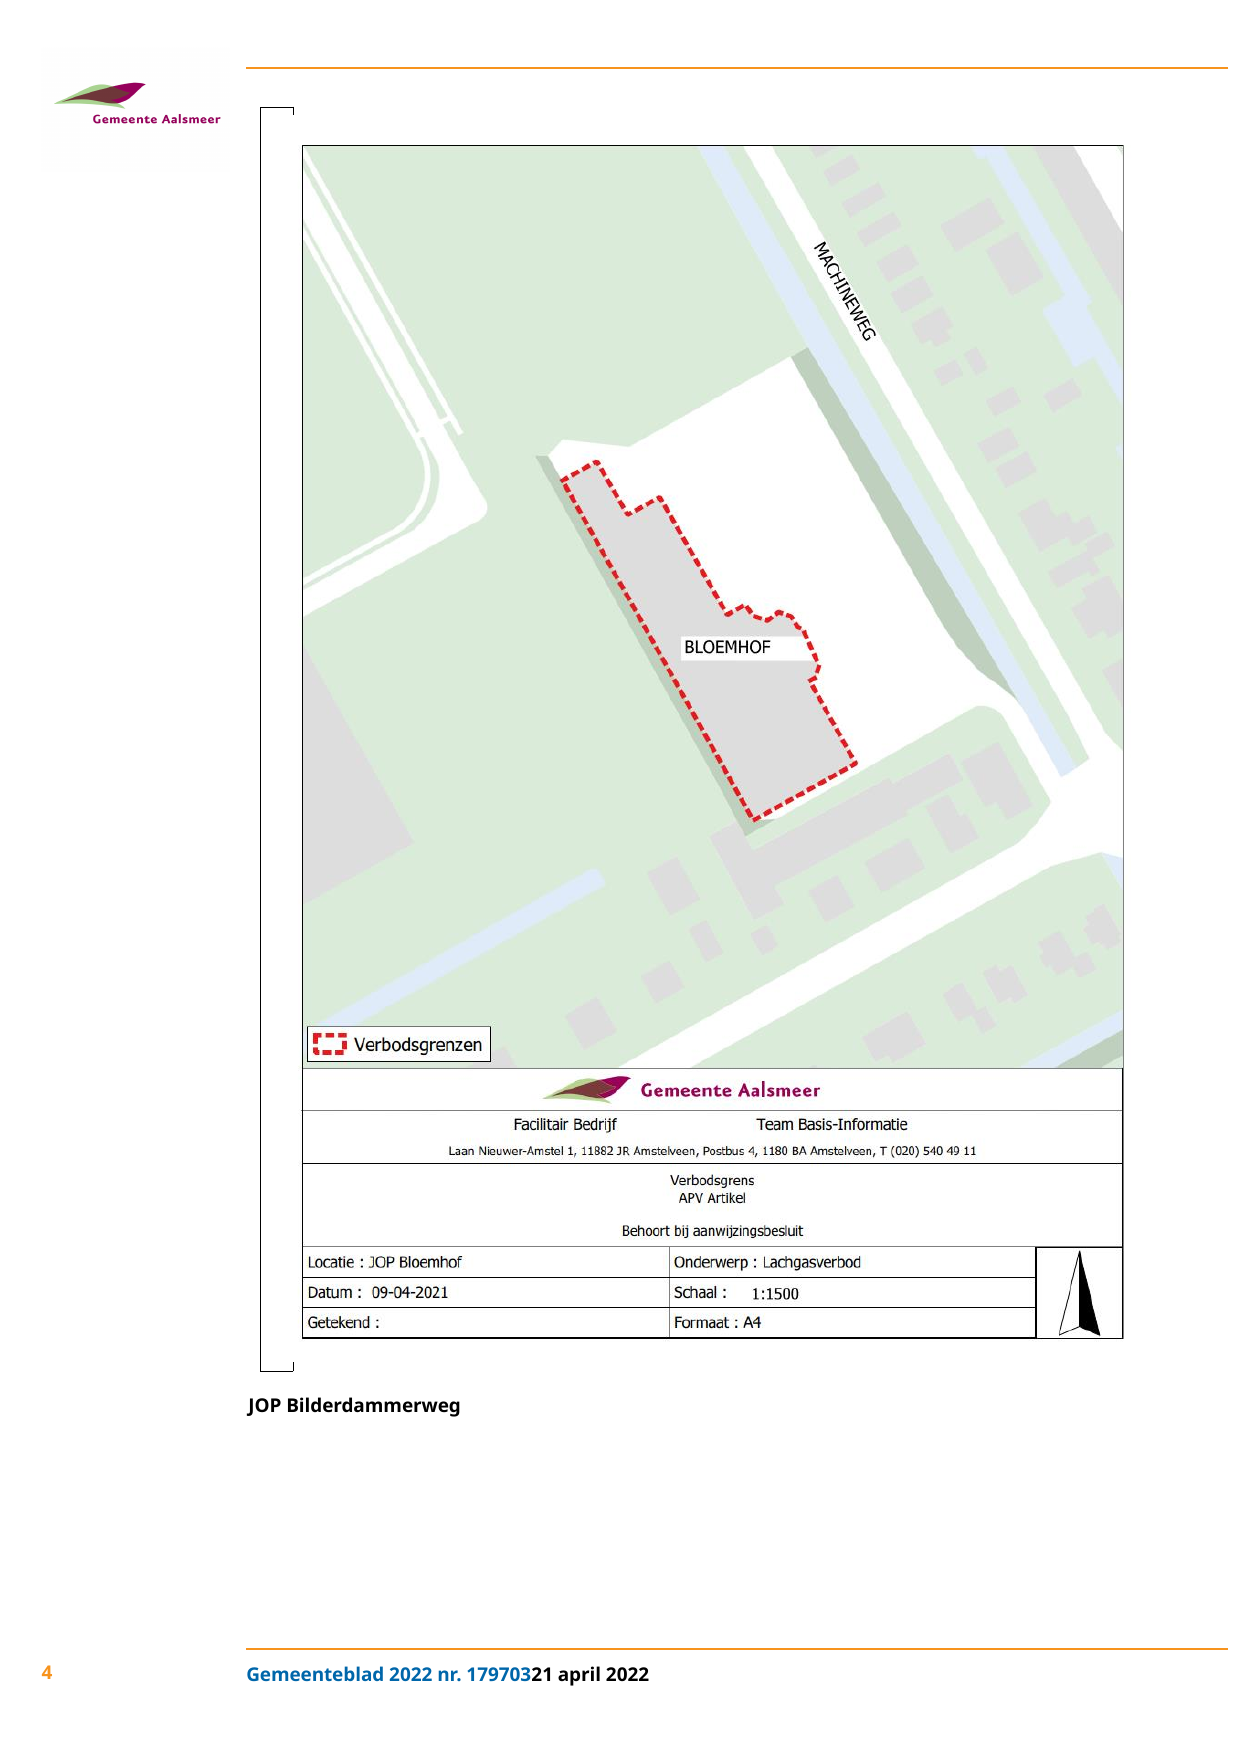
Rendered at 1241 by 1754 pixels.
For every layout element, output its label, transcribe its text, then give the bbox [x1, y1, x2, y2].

picture [268, 115, 1155, 1362]
picture [41, 47, 231, 172]
text JOP Bilderdammerweg [248, 1392, 1152, 1418]
